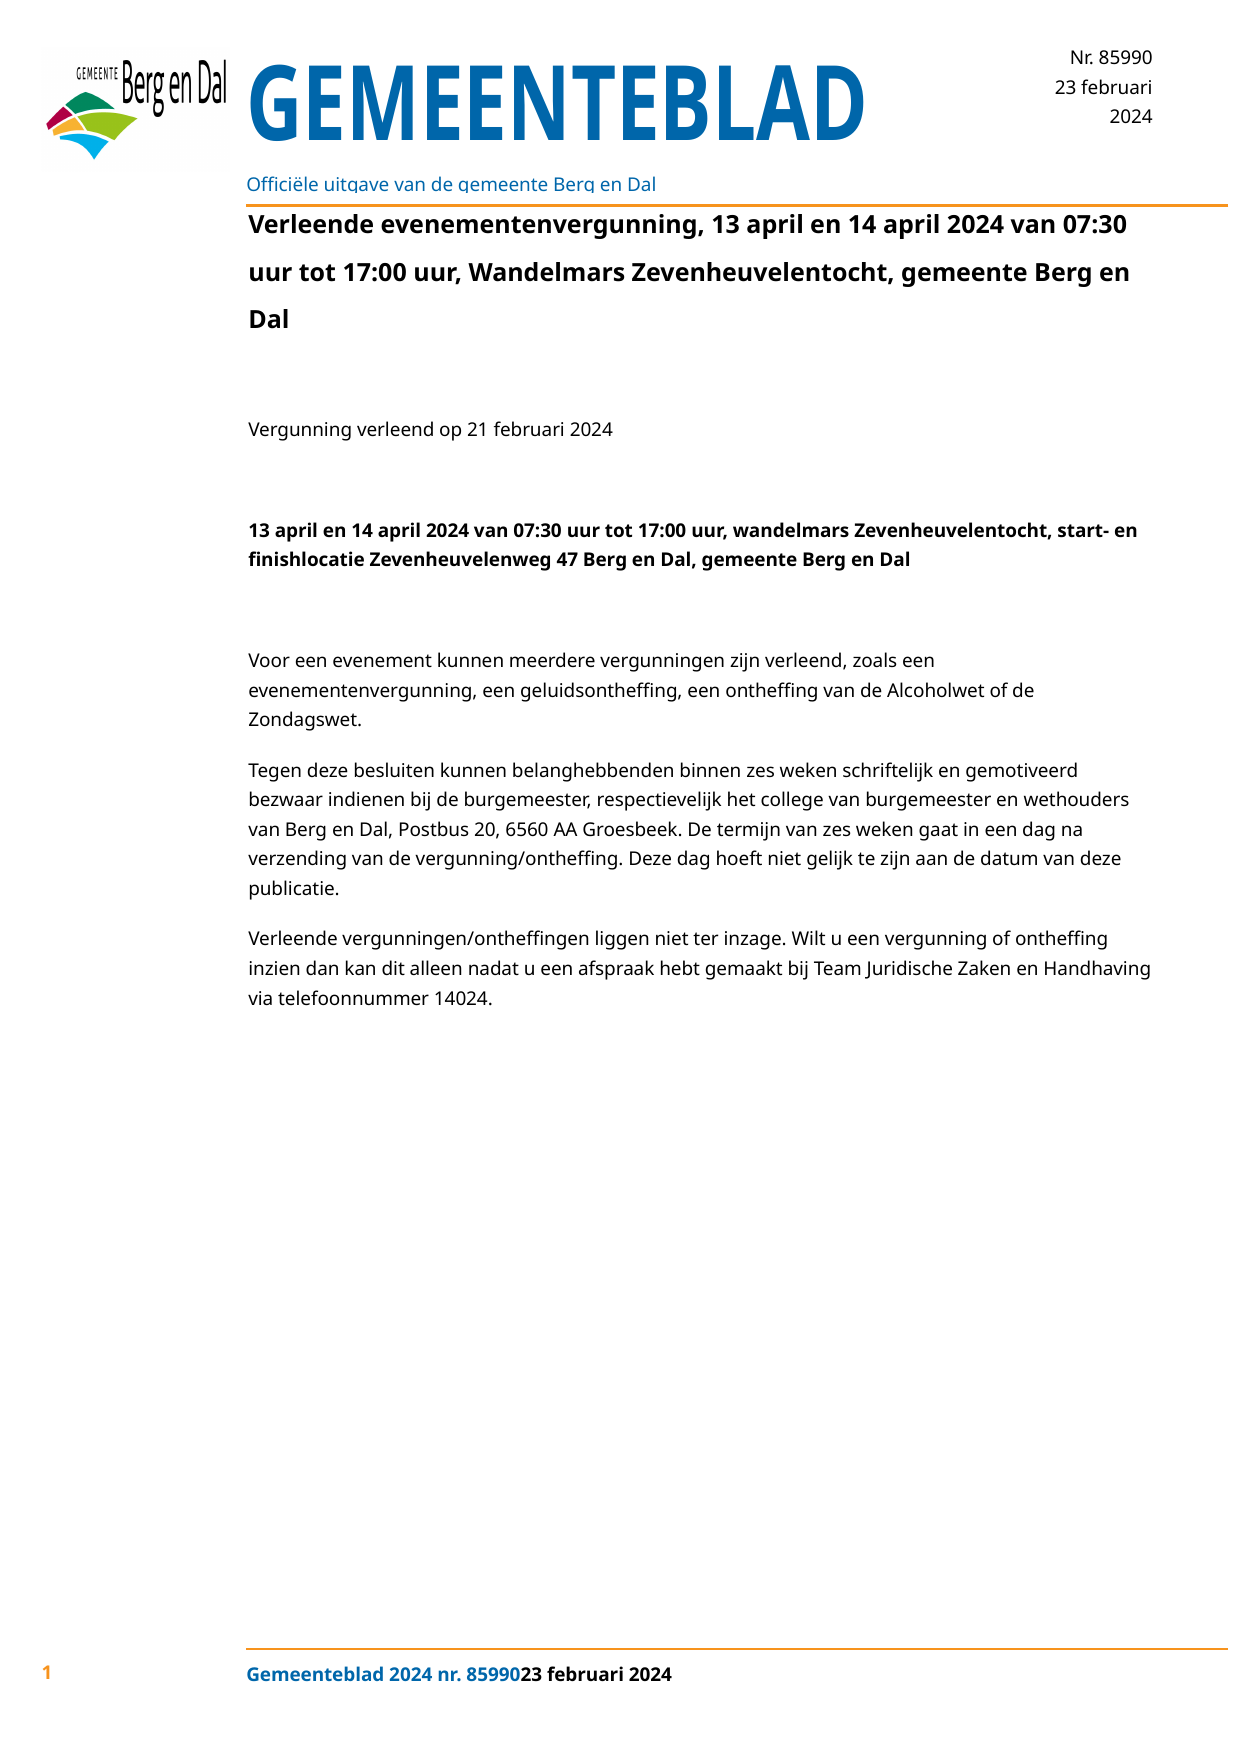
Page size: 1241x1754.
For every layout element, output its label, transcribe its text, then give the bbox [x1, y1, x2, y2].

text Tegen deze besluiten kunnen belanghebbenden binnen zes weken schriftelijk en gemotiveerd bezwaar indienen bij de burgemeester, respectievelijk het college van burgemeester en wethouders van Berg en Dal, Postbus 20, 6560 AA Groesbeek. De termijn van zes weken gaat in een dag na verzending van de vergunning/ontheffing. Deze dag hoeft niet gelijk te zijn aan de datum van deze publicatie. [248, 757, 1152, 901]
text 13 april en 14 april 2024 van 07:30 uur tot 17:00 uur, wandelmars Zevenheuvelentocht, start- en finishlocatie Zevenheuvelenweg 47 Berg en Dal, gemeente Berg en Dal [248, 517, 1152, 572]
text Verleende vergunningen/ontheffingen liggen niet ter inzage. Wilt u een vergunning of ontheffing inzien dan kan dit alleen nadat u een afspraak hebt gemaakt bij Team Juridische Zaken en Handhaving via telefoonnummer 14024. [248, 926, 1152, 1010]
text Voor een evenement kunnen meerdere vergunningen zijn verleend, zoals een evenementenvergunning, een geluidsontheffing, een ontheffing van de Alcoholwet of de Zondagswet. [248, 647, 1152, 732]
text Vergunning verleend op 21 februari 2024 [248, 416, 1152, 442]
text Verleende evenementenvergunning, 13 april en 14 april 2024 van 07:30 uur tot 17:00 uur, Wandelmars Zevenheuvelentocht, gemeente Berg en Dal [248, 207, 1152, 336]
picture [41, 47, 231, 172]
